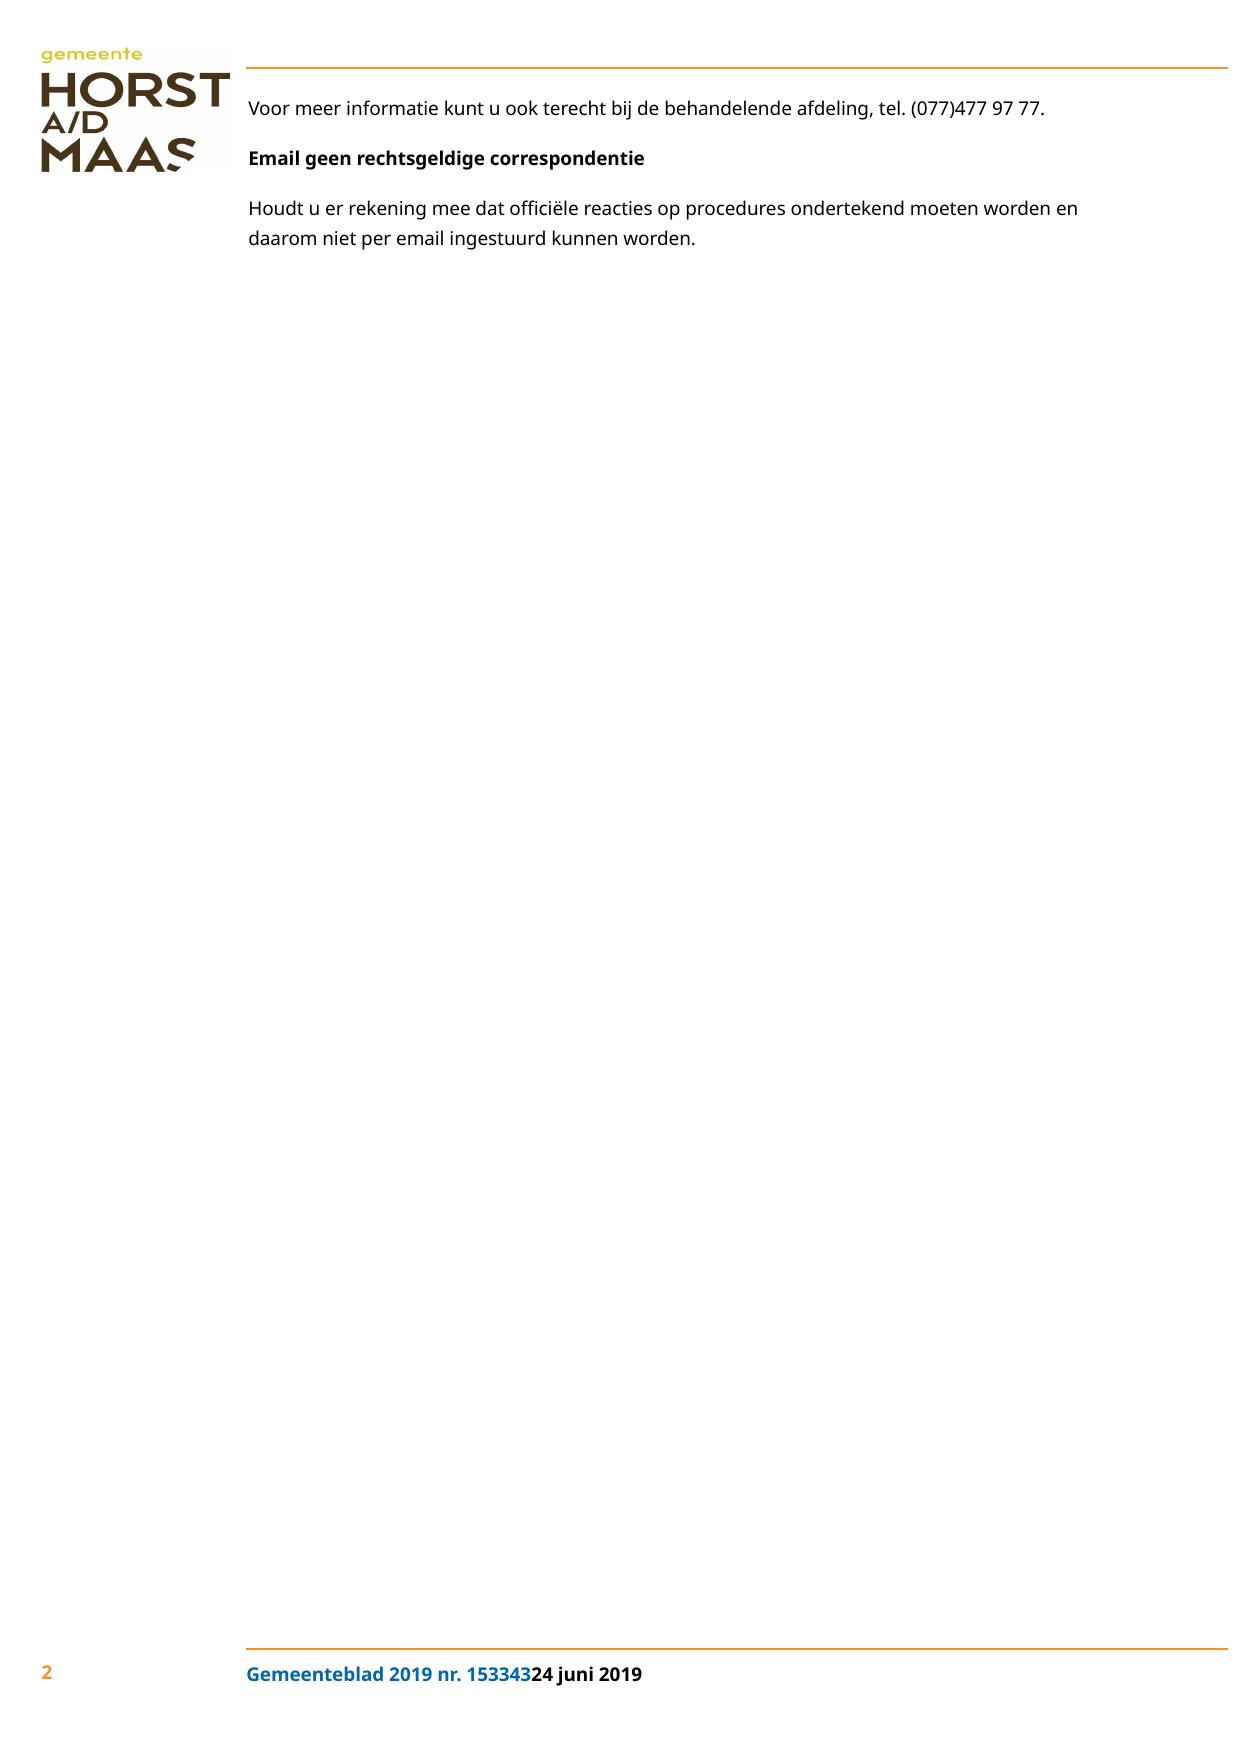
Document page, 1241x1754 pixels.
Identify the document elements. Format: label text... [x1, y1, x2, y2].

text Email geen rechtsgeldige correspondentie [248, 145, 1152, 171]
text Voor meer informatie kunt u ook terecht bij de behandelende afdeling, tel. (077)477 97 77. [248, 95, 1152, 121]
picture [41, 47, 231, 172]
text Houdt u er rekening mee dat officiële reacties op procedures ondertekend moeten worden en daarom niet per email ingestuurd kunnen worden. [248, 196, 1152, 251]
